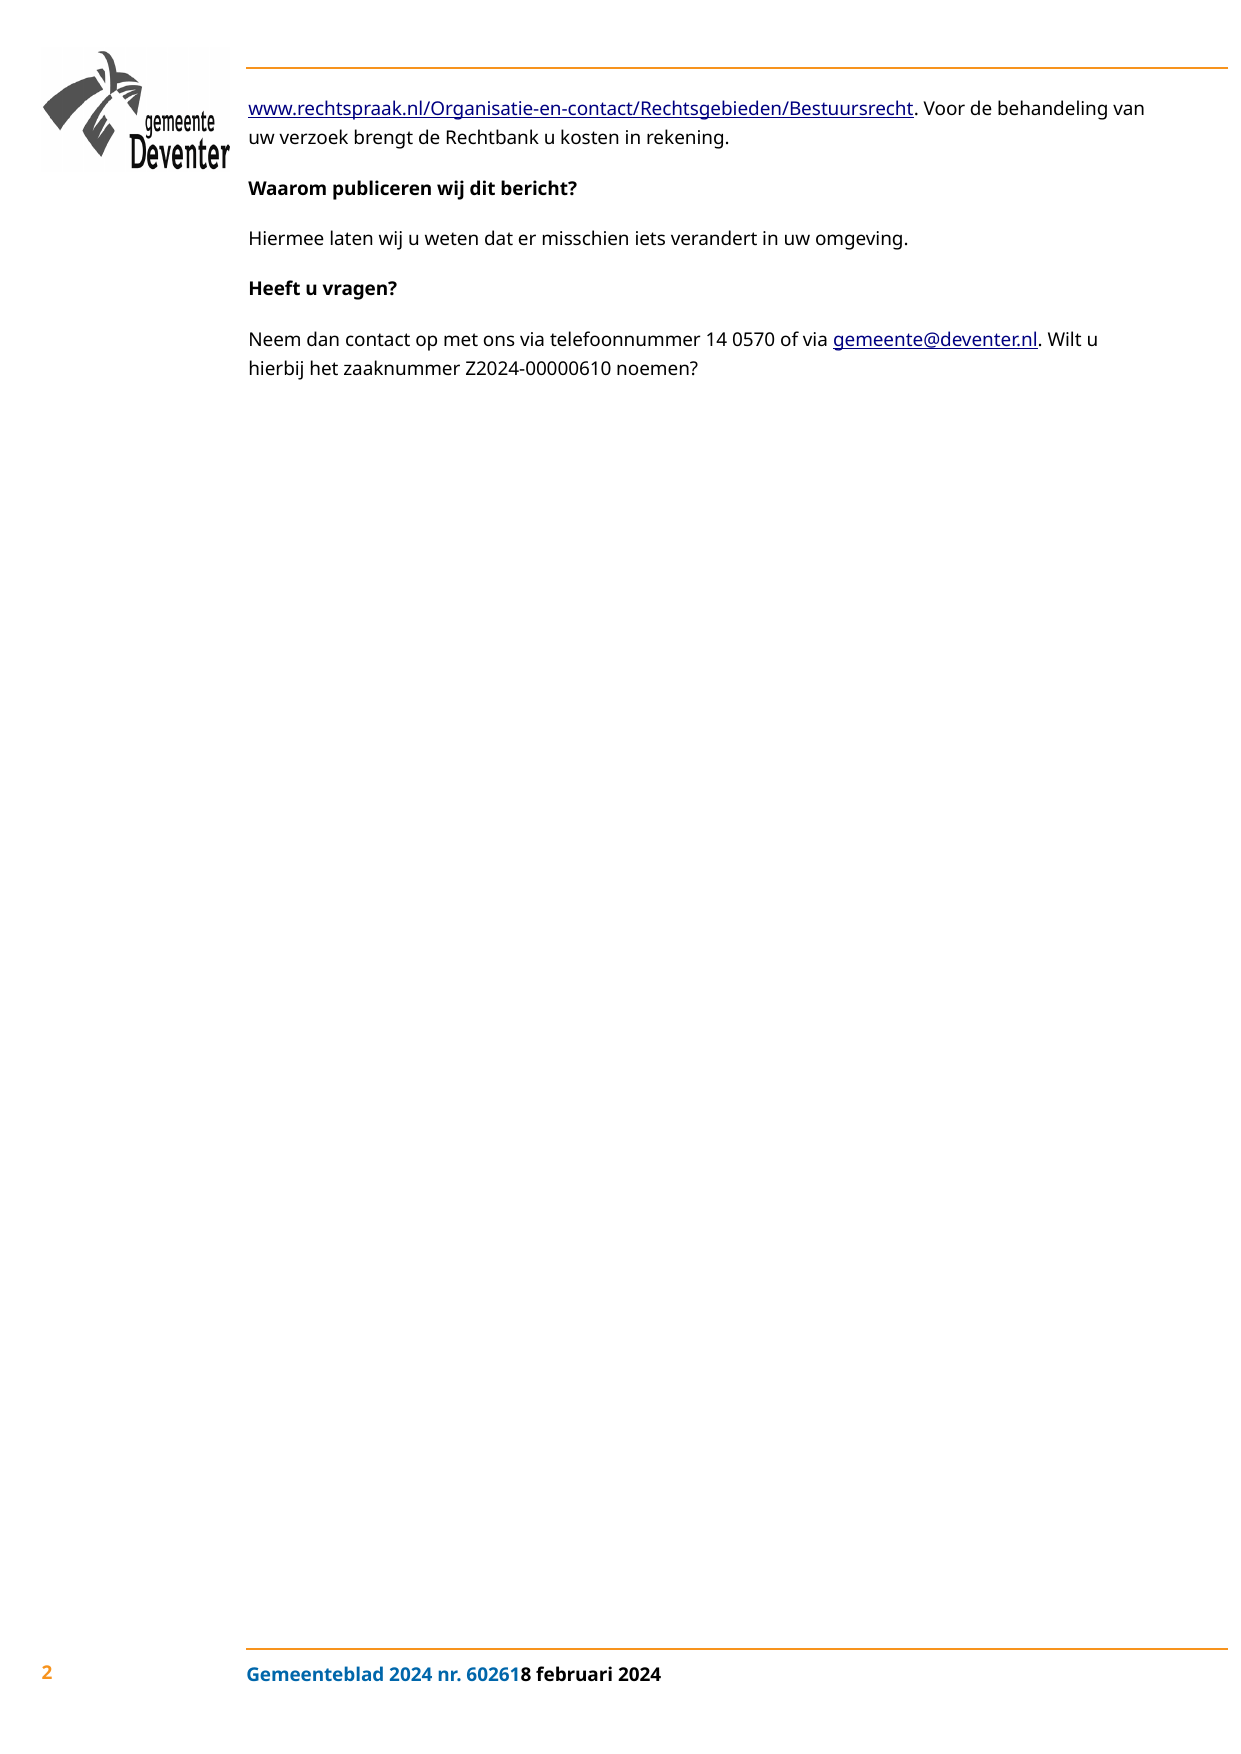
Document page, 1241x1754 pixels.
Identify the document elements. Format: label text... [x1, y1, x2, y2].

text Hiermee laten wij u weten dat er misschien iets verandert in uw omgeving. [248, 225, 1152, 251]
text Waarom publiceren wij dit bericht? [248, 175, 1152, 201]
picture [41, 47, 231, 172]
text Neem dan contact op met ons via telefoonnummer 14 0570 of via gemeente@deventer.nl. Wilt u hierbij het zaaknummer Z2024-00000610 noemen? [248, 326, 1152, 381]
text Heeft u vragen? [248, 276, 1152, 301]
text www.rechtspraak.nl/Organisatie-en-contact/Rechtsgebieden/Bestuursrecht. Voor de behandeling van uw verzoek brengt de Rechtbank u kosten in rekening. [248, 95, 1152, 150]
